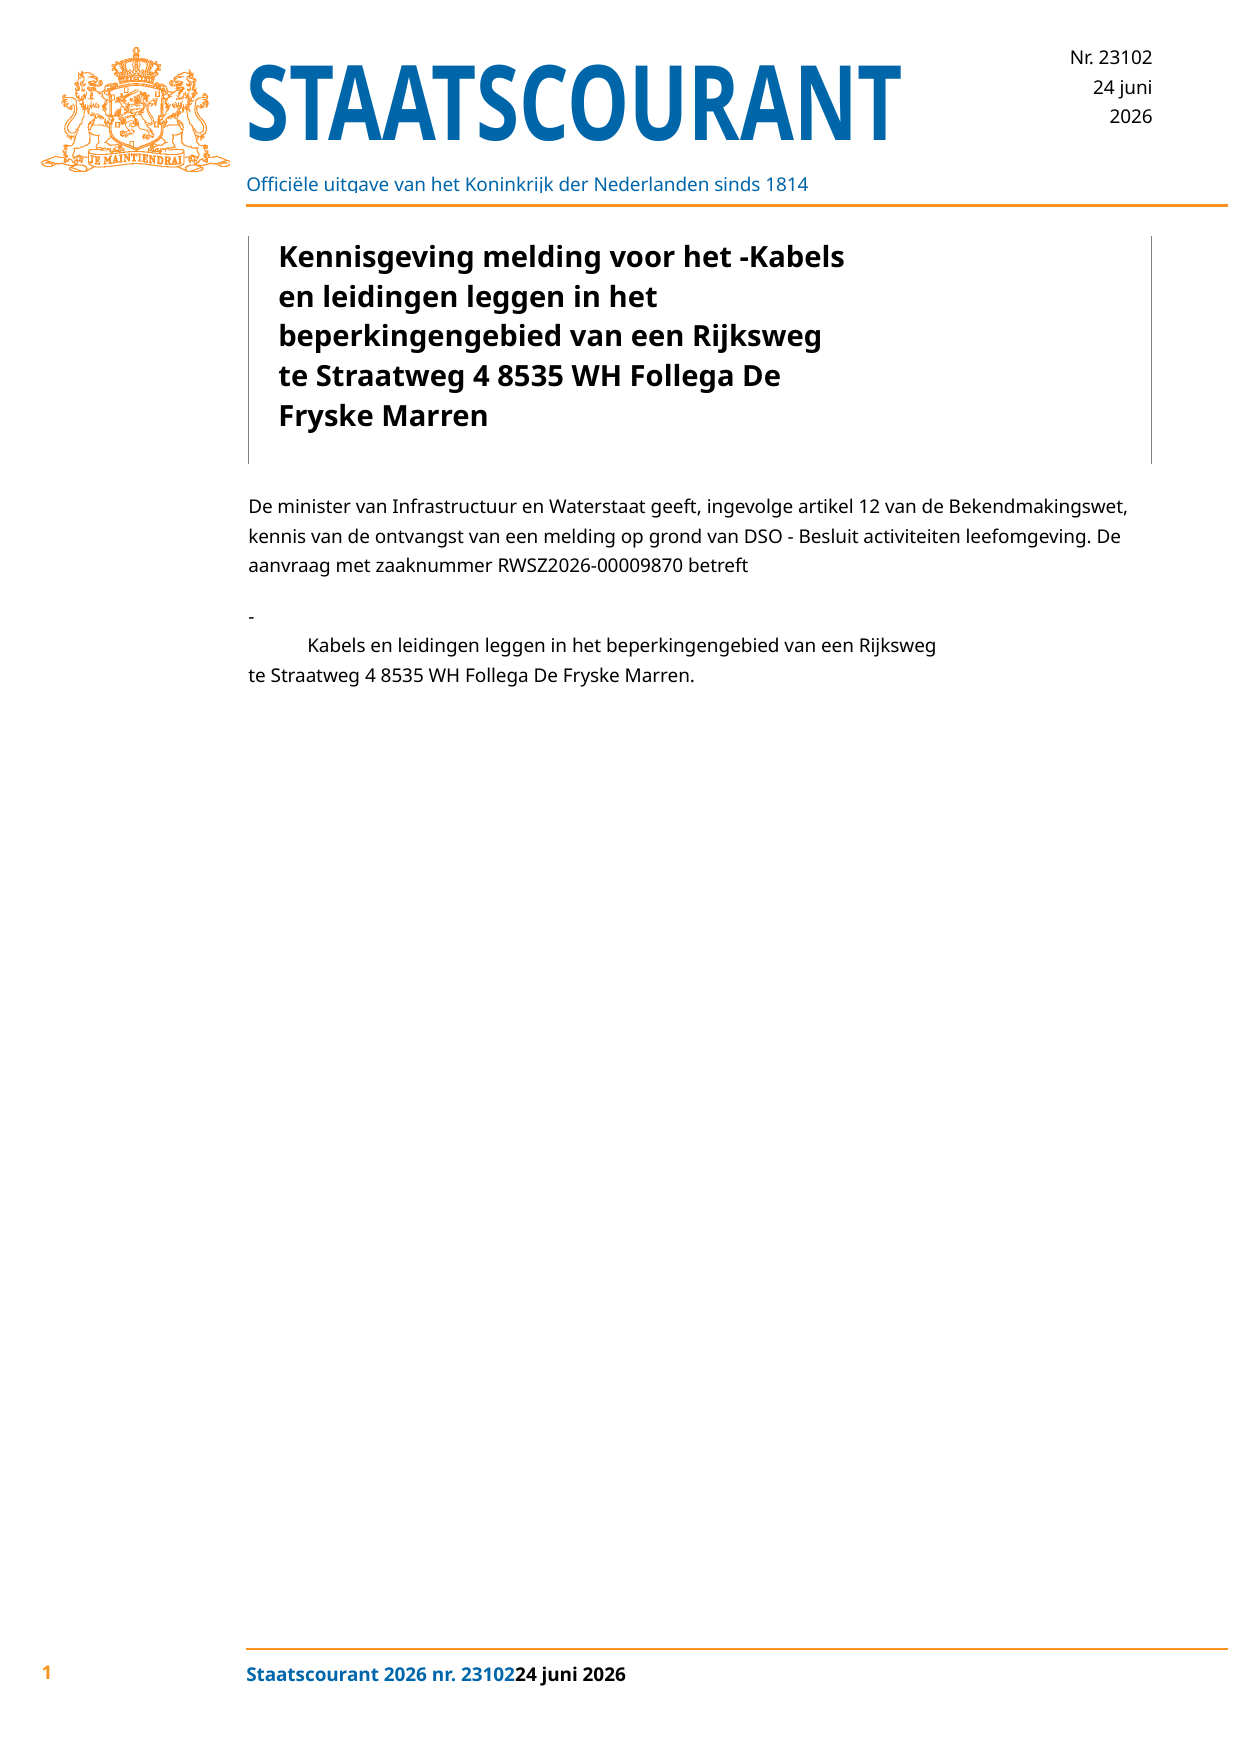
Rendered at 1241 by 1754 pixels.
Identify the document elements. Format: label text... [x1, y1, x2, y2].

table_header [850, 236, 912, 413]
picture [41, 47, 231, 172]
table_header [1090, 236, 1151, 413]
text De minister van Infrastructuur en Waterstaat geeft, ingevolge artikel 12 van de Bekendmakingswet, kennis van de ontvangst van een melding op grond van DSO - Besluit activiteiten leefomgeving. De aanvraag met zaaknummer RWSZ2026-00009870 betreft [248, 493, 1152, 578]
picture [912, 236, 1090, 414]
list Kabels en leidingen leggen in het beperkingengebied van een Rijksweg [248, 632, 1152, 658]
table_header Kennisgeving melding voor het -Kabels en leidingen leggen in het beperkingengebied van een Rijksweg te Straatweg 4 8535 WH Follega De Fryske Marren [249, 236, 850, 464]
text te Straatweg 4 8535 WH Follega De Fryske Marren. [248, 662, 1152, 688]
table_header [850, 414, 1151, 464]
